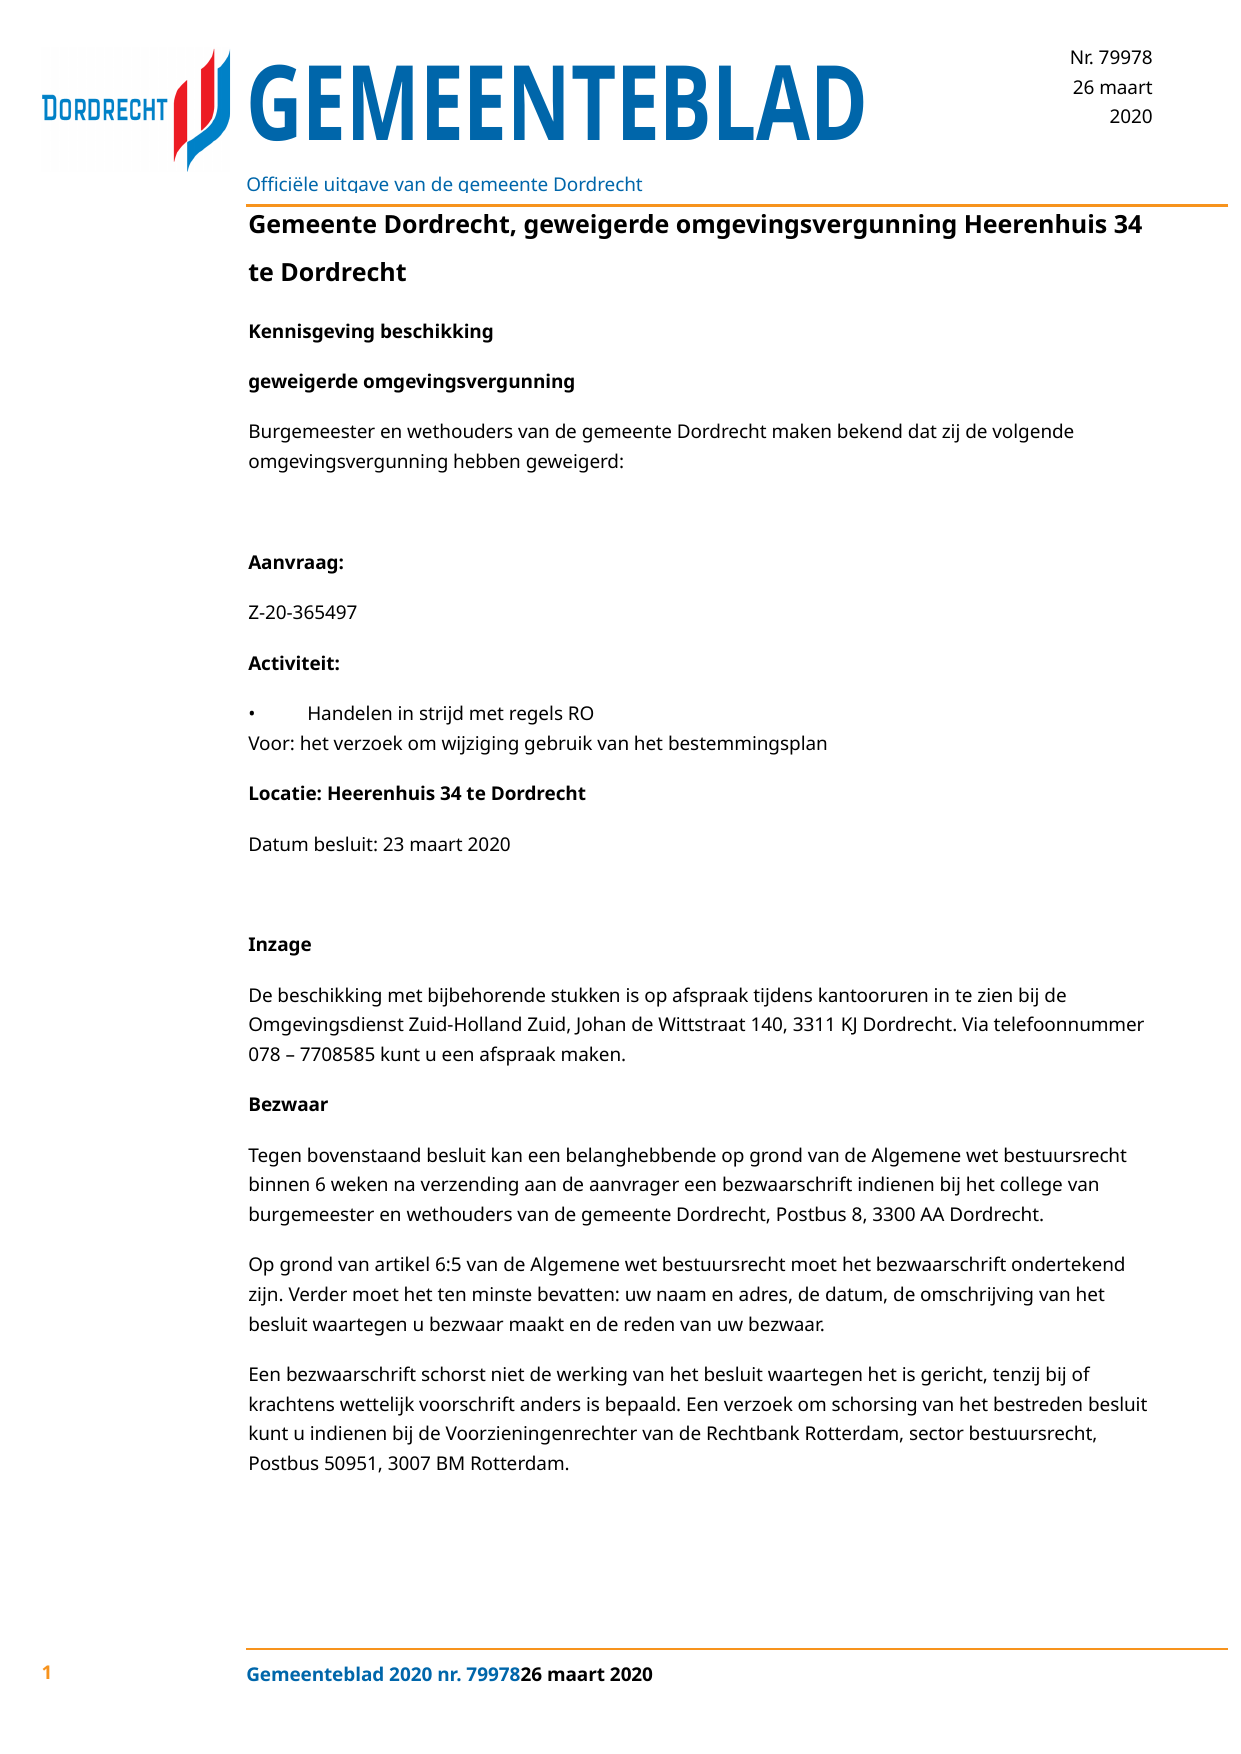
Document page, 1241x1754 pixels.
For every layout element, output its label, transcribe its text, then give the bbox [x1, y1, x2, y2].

text Z-20-365497 [248, 599, 1152, 625]
text geweigerde omgevingsvergunning [248, 368, 1152, 394]
text Locatie: Heerenhuis 34 te Dordrecht [248, 780, 1152, 806]
text Aanvraag: [248, 549, 1152, 575]
text Datum besluit: 23 maart 2020 [248, 831, 1152, 857]
picture [41, 47, 231, 172]
list Handelen in strijd met regels RO [248, 700, 1152, 726]
text Voor: het verzoek om wijziging gebruik van het bestemmingsplan [248, 730, 1152, 756]
text Burgemeester en wethouders van de gemeente Dordrecht maken bekend dat zij de volgende omgevingsvergunning hebben geweigerd: [248, 419, 1152, 474]
text Kennisgeving beschikking [248, 318, 1152, 344]
text Inzage [248, 932, 1152, 957]
text De beschikking met bijbehorende stukken is op afspraak tijdens kantooruren in te zien bij de Omgevingsdienst Zuid-Holland Zuid, Johan de Wittstraat 140, 3311 KJ Dordrecht. Via telefoonnummer 078 – 7708585 kunt u een afspraak maken. [248, 982, 1152, 1067]
text Op grond van artikel 6:5 van de Algemene wet bestuursrecht moet het bezwaarschrift ondertekend zijn. Verder moet het ten minste bevatten: uw naam en adres, de datum, de omschrijving van het besluit waartegen u bezwaar maakt en de reden van uw bezwaar. [248, 1252, 1152, 1337]
text Bezwaar [248, 1092, 1152, 1117]
text Tegen bovenstaand besluit kan een belanghebbende op grond van de Algemene wet bestuursrecht binnen 6 weken na verzending aan de aanvrager een bezwaarschrift indienen bij het college van burgemeester en wethouders van de gemeente Dordrecht, Postbus 8, 3300 AA Dordrecht. [248, 1142, 1152, 1227]
text Activiteit: [248, 650, 1152, 676]
text Een bezwaarschrift schorst niet de werking van het besluit waartegen het is gericht, tenzij bij of krachtens wettelijk voorschrift anders is bepaald. Een verzoek om schorsing van het bestreden besluit kunt u indienen bij de Voorzieningenrechter van de Rechtbank Rotterdam, sector bestuursrecht, Postbus 50951, 3007 BM Rotterdam. [248, 1361, 1152, 1476]
text Gemeente Dordrecht, geweigerde omgevingsvergunning Heerenhuis 34 te Dordrecht [248, 207, 1152, 288]
